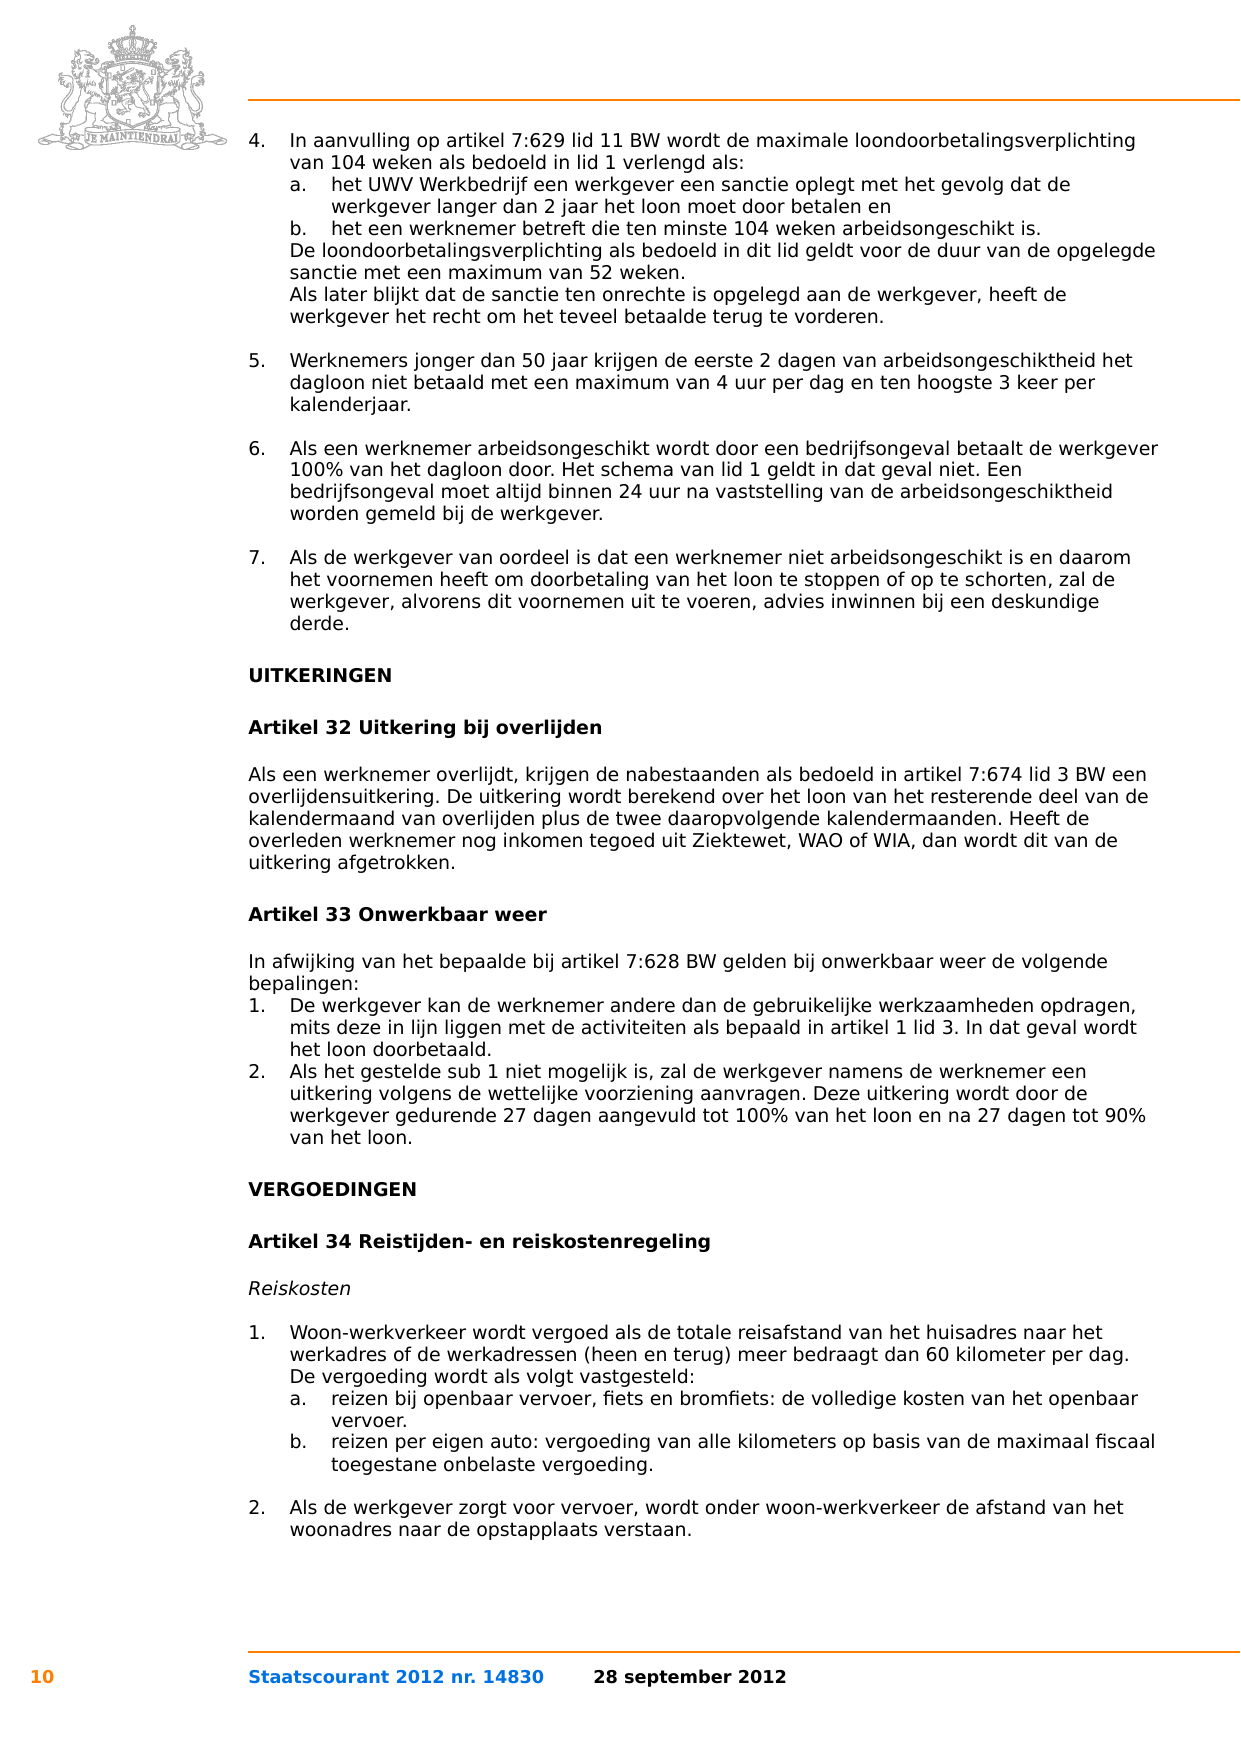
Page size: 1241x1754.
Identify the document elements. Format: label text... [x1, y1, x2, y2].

text a. het UWV Werkbedrijf een werkgever een sanctie oplegt met het gevolg dat de werkgever langer dan 2 jaar het loon moet door betalen en [289, 174, 1163, 218]
text Als later blijkt dat de sanctie ten onrechte is opgelegd aan de werkgever, heeft de werkgever het recht om het teveel betaalde terug te vorderen. [289, 284, 1163, 328]
text 1. De werkgever kan de werknemer andere dan de gebruikelijke werkzaamheden opdragen, mits deze in lijn liggen met de activiteiten als bepaald in artikel 1 lid 3. In dat geval wordt het loon doorbetaald. [248, 995, 1163, 1061]
text b. het een werknemer betreft die ten minste 104 weken arbeidsongeschikt is. [289, 218, 1163, 240]
text b. reizen per eigen auto: vergoeding van alle kilometers op basis van de maximaal fiscaal toegestane onbelaste vergoeding. [289, 1431, 1163, 1475]
subtitle Artikel 33 Onwerkbaar weer [248, 904, 1163, 926]
text 7. Als de werkgever van oordeel is dat een werknemer niet arbeidsongeschikt is en daarom het voornemen heeft om doorbetaling van het loon te stoppen of op te schorten, zal de werkgever, alvorens dit voornemen uit te voeren, advies inwinnen bij een deskundige derde. [248, 547, 1163, 635]
subtitle VERGOEDINGEN [248, 1179, 1163, 1201]
text 4. In aanvulling op artikel 7:629 lid 11 BW wordt de maximale loondoorbetalingsverplichting van 104 weken als bedoeld in lid 1 verlengd als: [248, 130, 1163, 174]
text 5. Werknemers jonger dan 50 jaar krijgen de eerste 2 dagen van arbeidsongeschiktheid het dagloon niet betaald met een maximum van 4 uur per dag en ten hoogste 3 keer per kalenderjaar. [248, 349, 1163, 416]
subtitle Artikel 34 Reistijden- en reiskostenregeling [248, 1231, 1163, 1253]
text 6. Als een werknemer arbeidsongeschikt wordt door een bedrijfsongeval betaalt de werkgever 100% van het dagloon door. Het schema van lid 1 geldt in dat geval niet. Een bedrijfsongeval moet altijd binnen 24 uur na vaststelling van de arbeidsongeschiktheid worden gemeld bij de werkgever. [248, 437, 1163, 525]
subtitle Reiskosten [248, 1278, 1163, 1300]
picture [38, 25, 227, 150]
text 2. Als de werkgever zorgt voor vervoer, wordt onder woon-werkverkeer de afstand van het woonadres naar de opstapplaats verstaan. [248, 1497, 1163, 1541]
text 2. Als het gestelde sub 1 niet mogelijk is, zal de werkgever namens de werknemer een uitkering volgens de wettelijke voorziening aanvragen. Deze uitkering wordt door de werkgever gedurende 27 dagen aangevuld tot 100% van het loon en na 27 dagen tot 90% van het loon. [248, 1061, 1163, 1149]
text a. reizen bij openbaar vervoer, fiets en bromfiets: de volledige kosten van het openbaar vervoer. [289, 1387, 1163, 1431]
text In afwijking van het bepaalde bij artikel 7:628 BW gelden bij onwerkbaar weer de volgende bepalingen: [248, 951, 1163, 995]
text Als een werknemer overlijdt, krijgen de nabestaanden als bedoeld in artikel 7:674 lid 3 BW een overlijdensuitkering. De uitkering wordt berekend over het loon van het resterende deel van de kalendermaand van overlijden plus de twee daaropvolgende kalendermaanden. Heeft de overleden werknemer nog inkomen tegoed uit Ziektewet, WAO of WIA, dan wordt dit van de uitkering afgetrokken. [248, 764, 1163, 874]
text De loondoorbetalingsverplichting als bedoeld in dit lid geldt voor de duur van de opgelegde sanctie met een maximum van 52 weken. [289, 240, 1163, 284]
text 1. Woon-werkverkeer wordt vergoed als de totale reisafstand van het huisadres naar het werkadres of de werkadressen (heen en terug) meer bedraagt dan 60 kilometer per dag. [248, 1322, 1163, 1366]
subtitle Artikel 32 Uitkering bij overlijden [248, 717, 1163, 739]
subtitle UITKERINGEN [248, 665, 1163, 687]
text De vergoeding wordt als volgt vastgesteld: [289, 1366, 1163, 1387]
